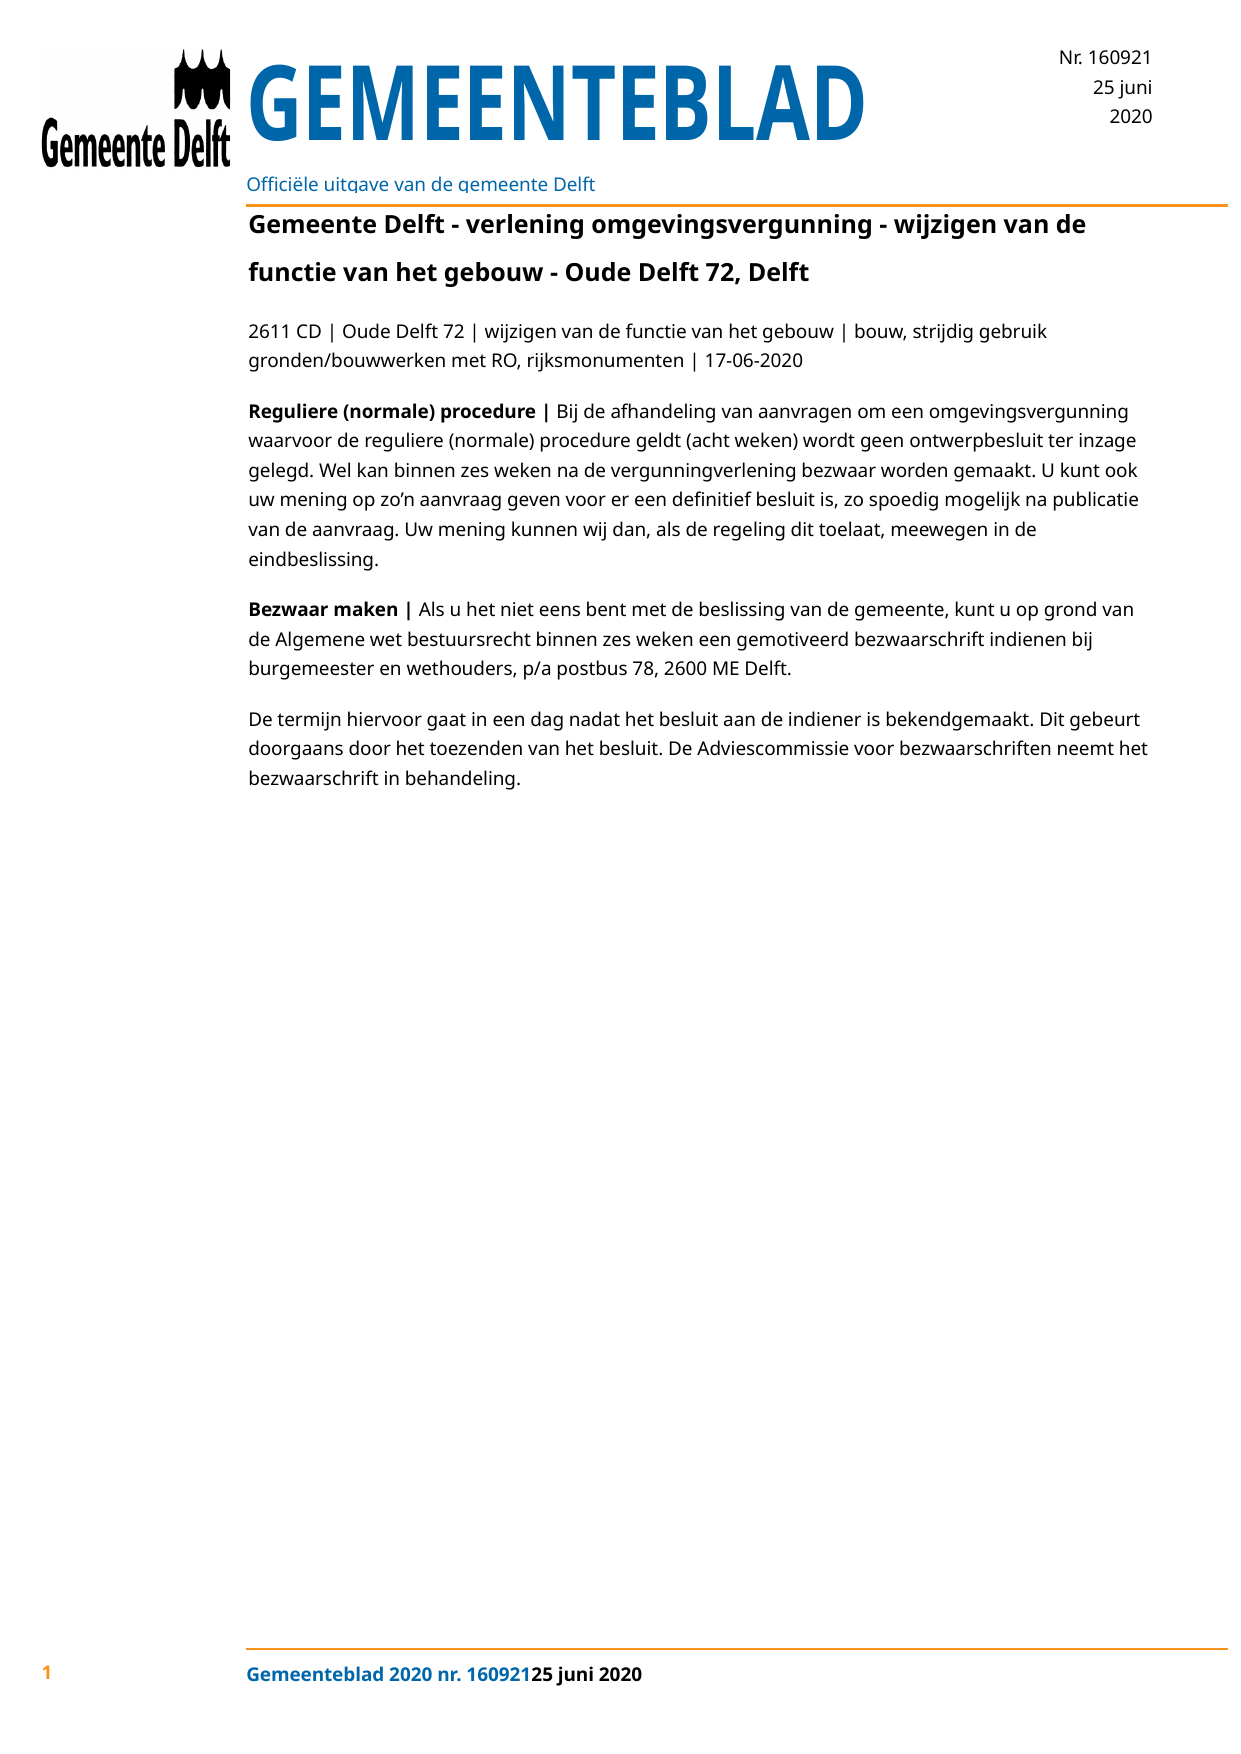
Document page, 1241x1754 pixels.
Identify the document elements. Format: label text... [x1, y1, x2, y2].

text De termijn hiervoor gaat in een dag nadat het besluit aan de indiener is bekendgemaakt. Dit gebeurt doorgaans door het toezenden van het besluit. De Adviescommissie voor bezwaarschriften neemt het bezwaarschrift in behandeling. [248, 706, 1152, 791]
text Reguliere (normale) procedure | Bij de afhandeling van aanvragen om een omgevingsvergunning waarvoor de reguliere (normale) procedure geldt (acht weken) wordt geen ontwerpbesluit ter inzage gelegd. Wel kan binnen zes weken na de vergunningverlening bezwaar worden gemaakt. U kunt ook uw mening op zo’n aanvraag geven voor er een definitief besluit is, zo spoedig mogelijk na publicatie van de aanvraag. Uw mening kunnen wij dan, als de regeling dit toelaat, meewegen in de eindbeslissing. [248, 398, 1152, 572]
text 2611 CD | Oude Delft 72 | wijzigen van de functie van het gebouw | bouw, strijdig gebruik gronden/bouwwerken met RO, rijksmonumenten | 17-06-2020 [248, 318, 1152, 373]
text Gemeente Delft - verlening omgevingsvergunning - wijzigen van de functie van het gebouw - Oude Delft 72, Delft [248, 207, 1152, 288]
picture [41, 47, 231, 172]
text Bezwaar maken | Als u het niet eens bent met de beslissing van de gemeente, kunt u op grond van de Algemene wet bestuursrecht binnen zes weken een gemotiveerd bezwaarschrift indienen bij burgemeester en wethouders, p/a postbus 78, 2600 ME Delft. [248, 596, 1152, 681]
